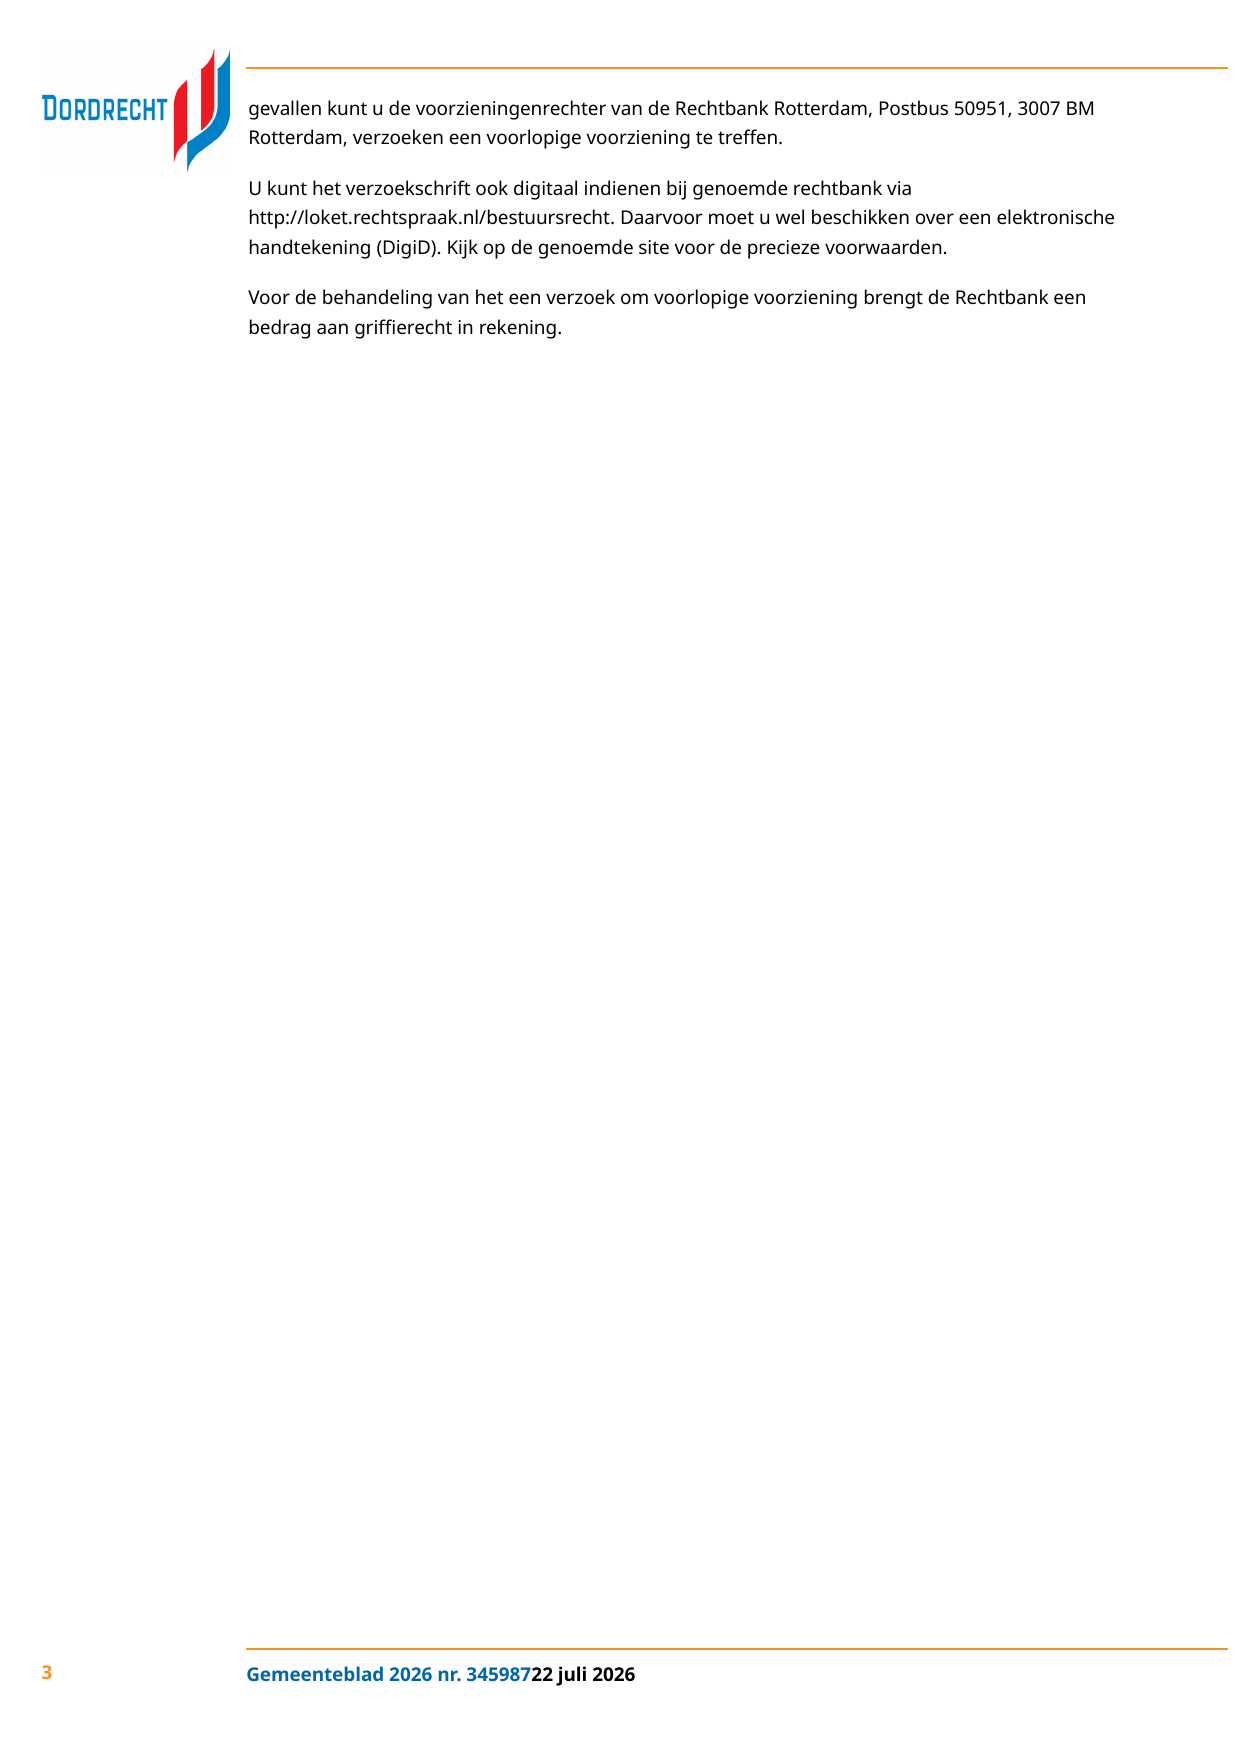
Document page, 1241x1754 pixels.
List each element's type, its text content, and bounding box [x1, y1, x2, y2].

text gevallen kunt u de voorzieningenrechter van de Rechtbank Rotterdam, Postbus 50951, 3007 BM Rotterdam, verzoeken een voorlopige voorziening te treffen. [248, 95, 1152, 150]
text Voor de behandeling van het een verzoek om voorlopige voorziening brengt de Rechtbank een bedrag aan griffierecht in rekening. [248, 284, 1152, 340]
picture [41, 47, 231, 172]
text U kunt het verzoekschrift ook digitaal indienen bij genoemde rechtbank via http://loket.rechtspraak.nl/bestuursrecht. Daarvoor moet u wel beschikken over een elektronische handtekening (DigiD). Kijk op de genoemde site voor de precieze voorwaarden. [248, 175, 1152, 260]
